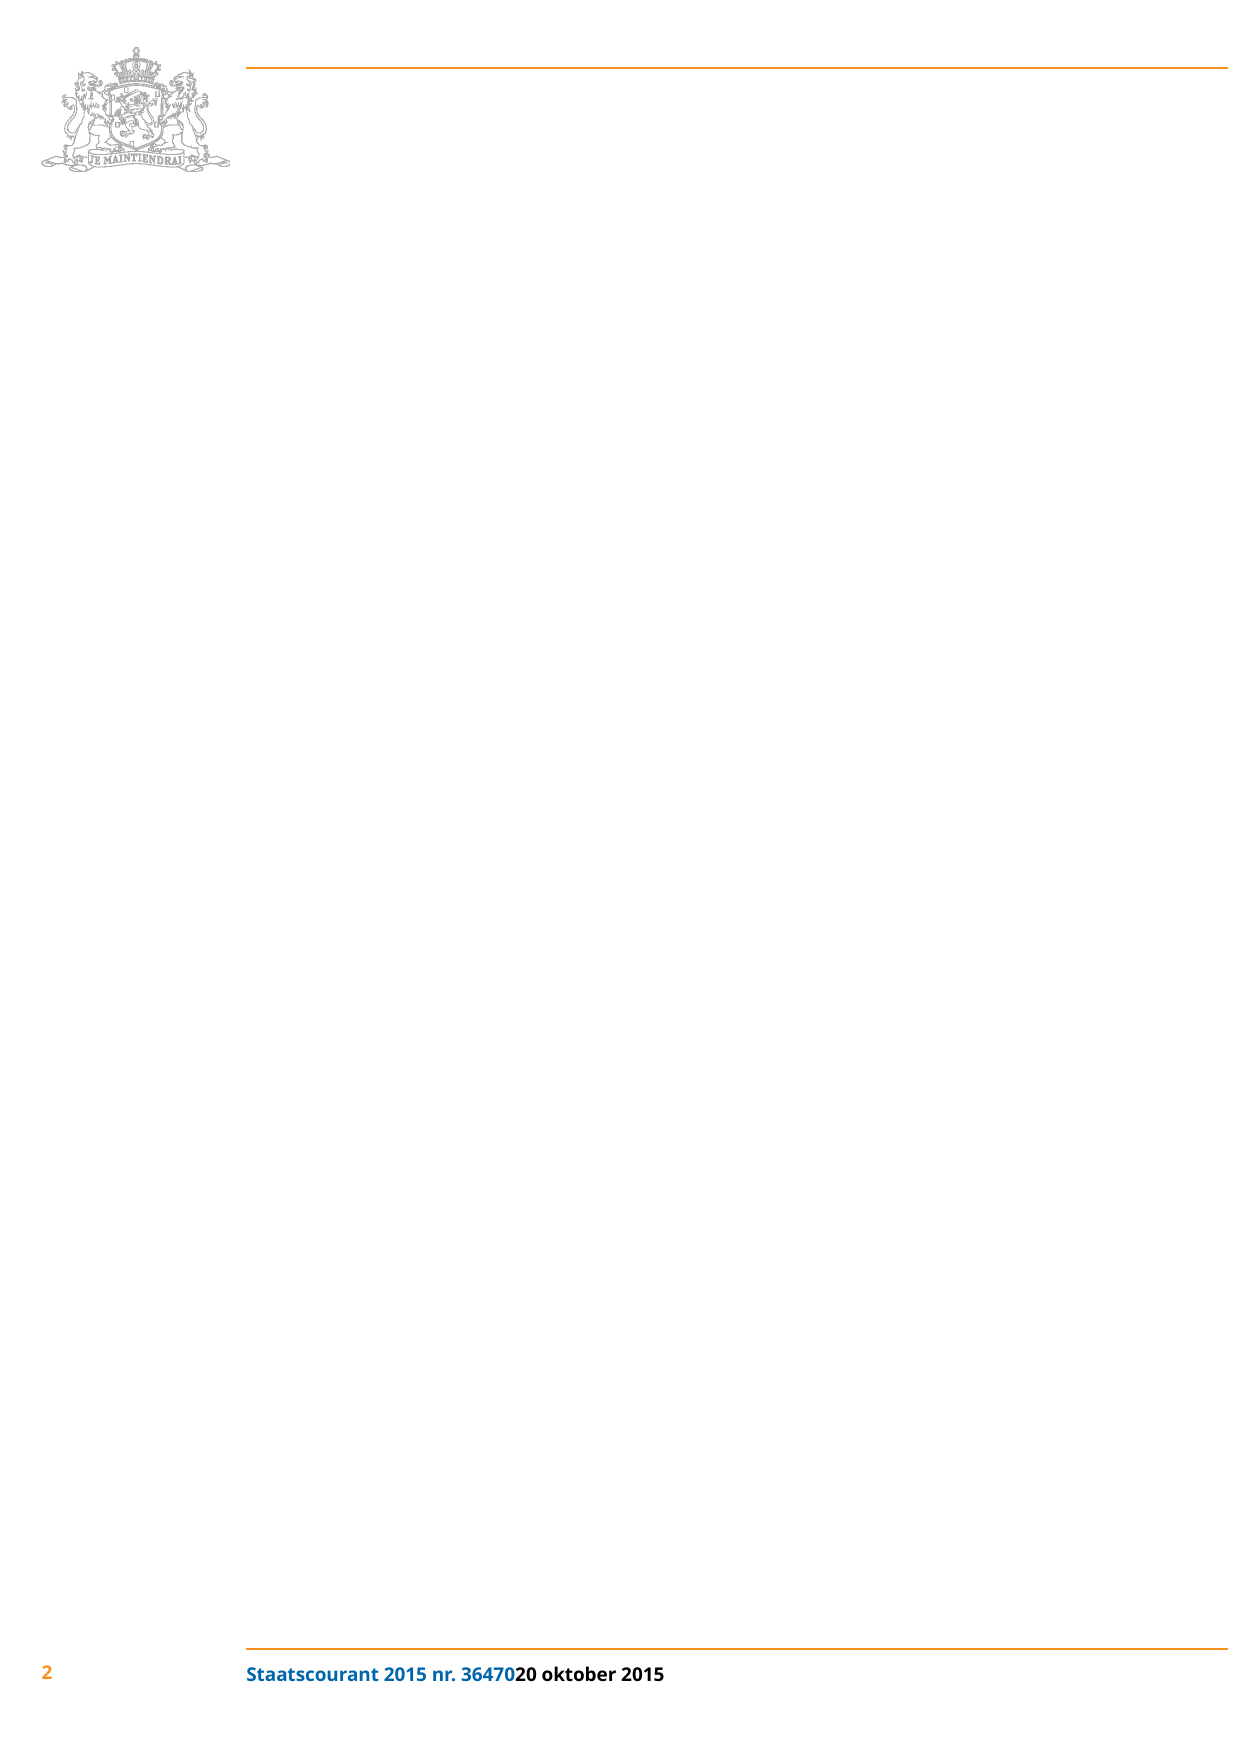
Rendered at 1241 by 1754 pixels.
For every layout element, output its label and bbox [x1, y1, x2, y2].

picture [41, 47, 231, 172]
